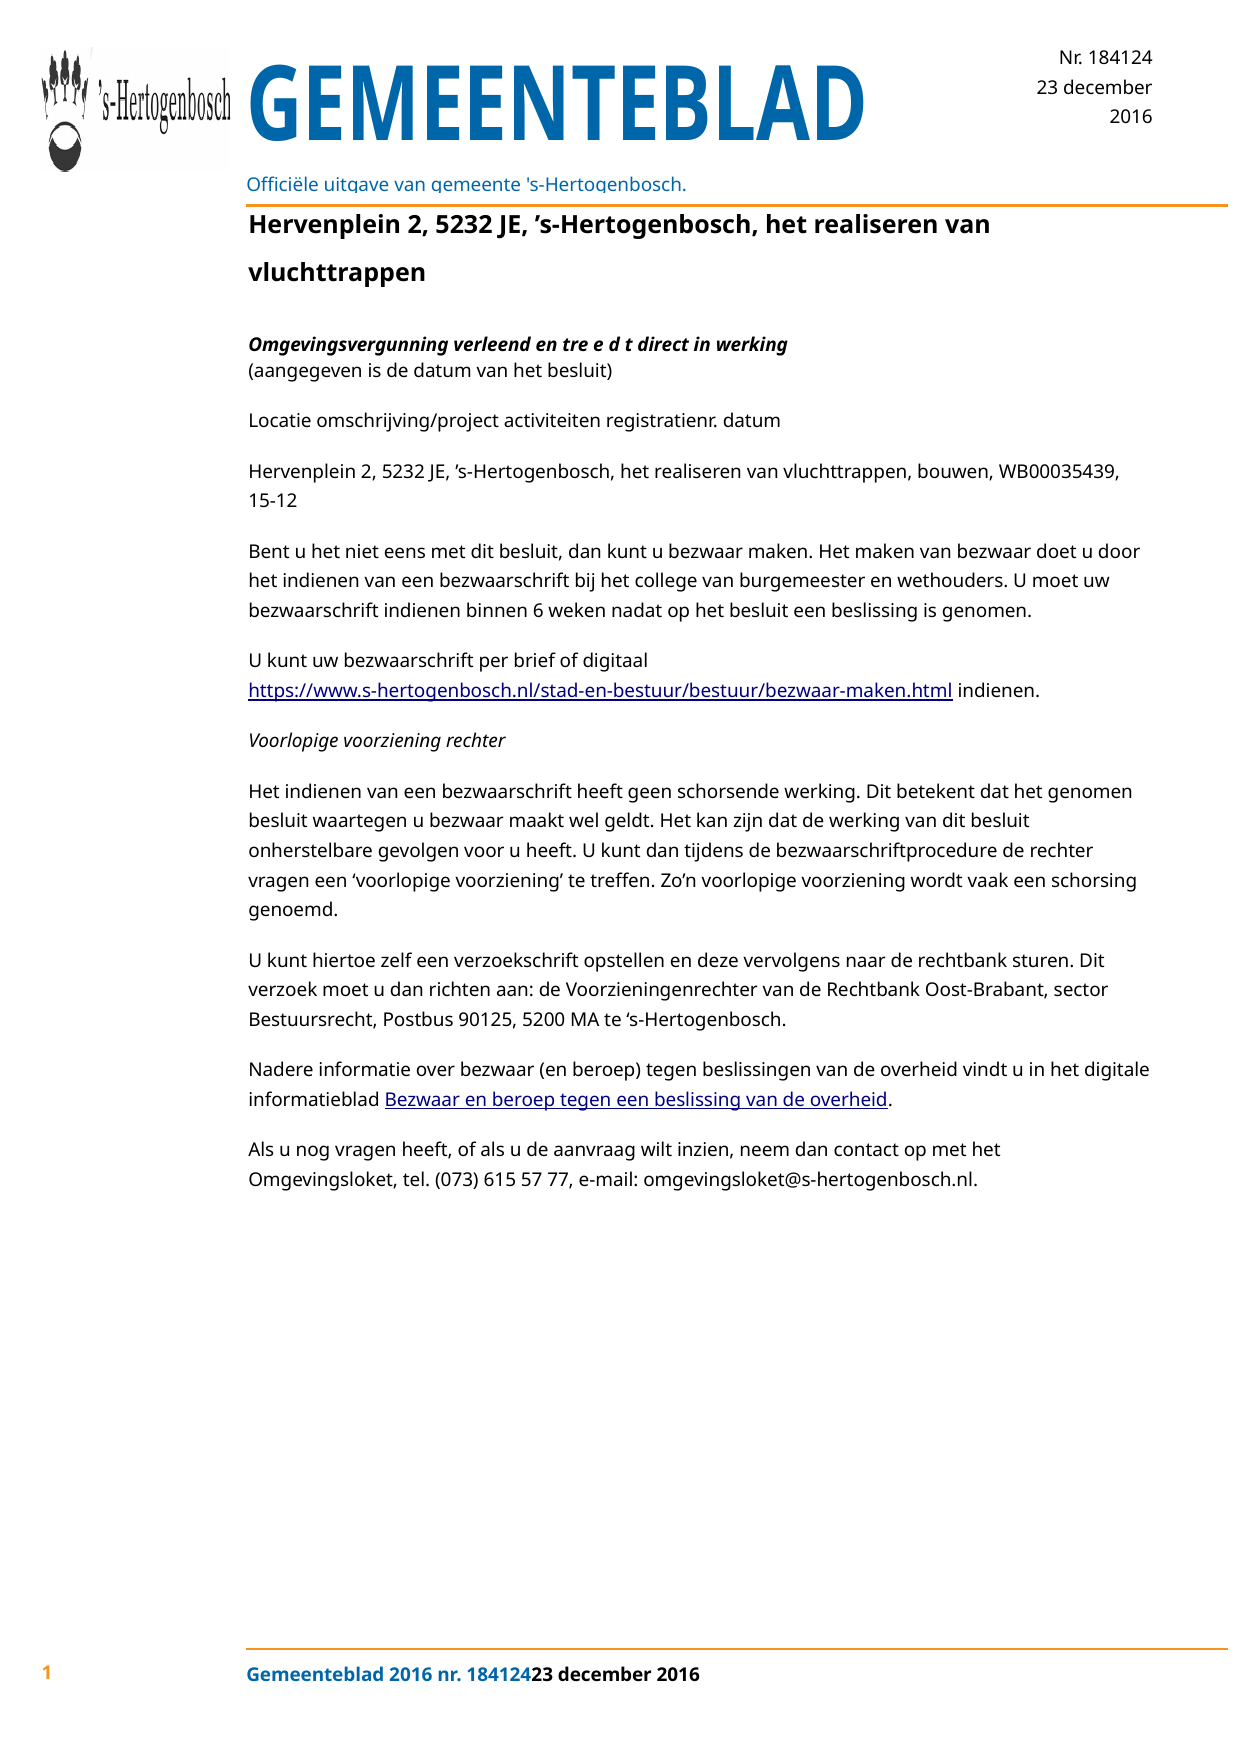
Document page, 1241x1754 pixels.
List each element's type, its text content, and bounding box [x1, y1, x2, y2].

text Nadere informatie over bezwaar (en beroep) tegen beslissingen van de overheid vindt u in het digitale informatieblad Bezwaar en beroep tegen een beslissing van de overheid. [248, 1056, 1152, 1112]
picture [41, 47, 231, 172]
text (aangegeven is de datum van het besluit) [248, 357, 1152, 383]
text Het indienen van een bezwaarschrift heeft geen schorsende werking. Dit betekent dat het genomen besluit waartegen u bezwaar maakt wel geldt. Het kan zijn dat de werking van dit besluit onherstelbare gevolgen voor u heeft. U kunt dan tijdens de bezwaarschriftprocedure de rechter vragen een ‘voorlopige voorziening’ te treffen. Zo’n voorlopige voorziening wordt vaak een schorsing genoemd. [248, 778, 1152, 922]
text Voorlopige voorziening rechter [248, 728, 1152, 753]
text Hervenplein 2, 5232 JE, ’s-Hertogenbosch, het realiseren van vluchttrappen, bouwen, WB00035439, 15-12 [248, 458, 1152, 513]
text Bent u het niet eens met dit besluit, dan kunt u bezwaar maken. Het maken van bezwaar doet u door het indienen van een bezwaarschrift bij het college van burgemeester en wethouders. U moet uw bezwaarschrift indienen binnen 6 weken nadat op het besluit een beslissing is genomen. [248, 538, 1152, 623]
text U kunt hiertoe zelf een verzoekschrift opstellen en deze vervolgens naar de rechtbank sturen. Dit verzoek moet u dan richten aan: de Voorzieningenrechter van de Rechtbank Oost-Brabant, sector Bestuursrecht, Postbus 90125, 5200 MA te ‘s-Hertogenbosch. [248, 947, 1152, 1032]
text Als u nog vragen heeft, of als u de aanvraag wilt inzien, neem dan contact op met het Omgevingsloket, tel. (073) 615 57 77, e-mail: omgevingsloket@s-hertogenbosch.nl. [248, 1136, 1152, 1192]
text Locatie omschrijving/project activiteiten registratienr. datum [248, 408, 1152, 433]
text Omgevingsvergunning verleend en tre e d t direct in werking [248, 331, 1152, 357]
text Hervenplein 2, 5232 JE, ’s-Hertogenbosch, het realiseren van vluchttrappen [248, 207, 1152, 288]
text U kunt uw bezwaarschrift per brief of digitaal https://www.s-hertogenbosch.nl/stad-en-bestuur/bestuur/bezwaar-maken.html indienen. [248, 648, 1152, 703]
